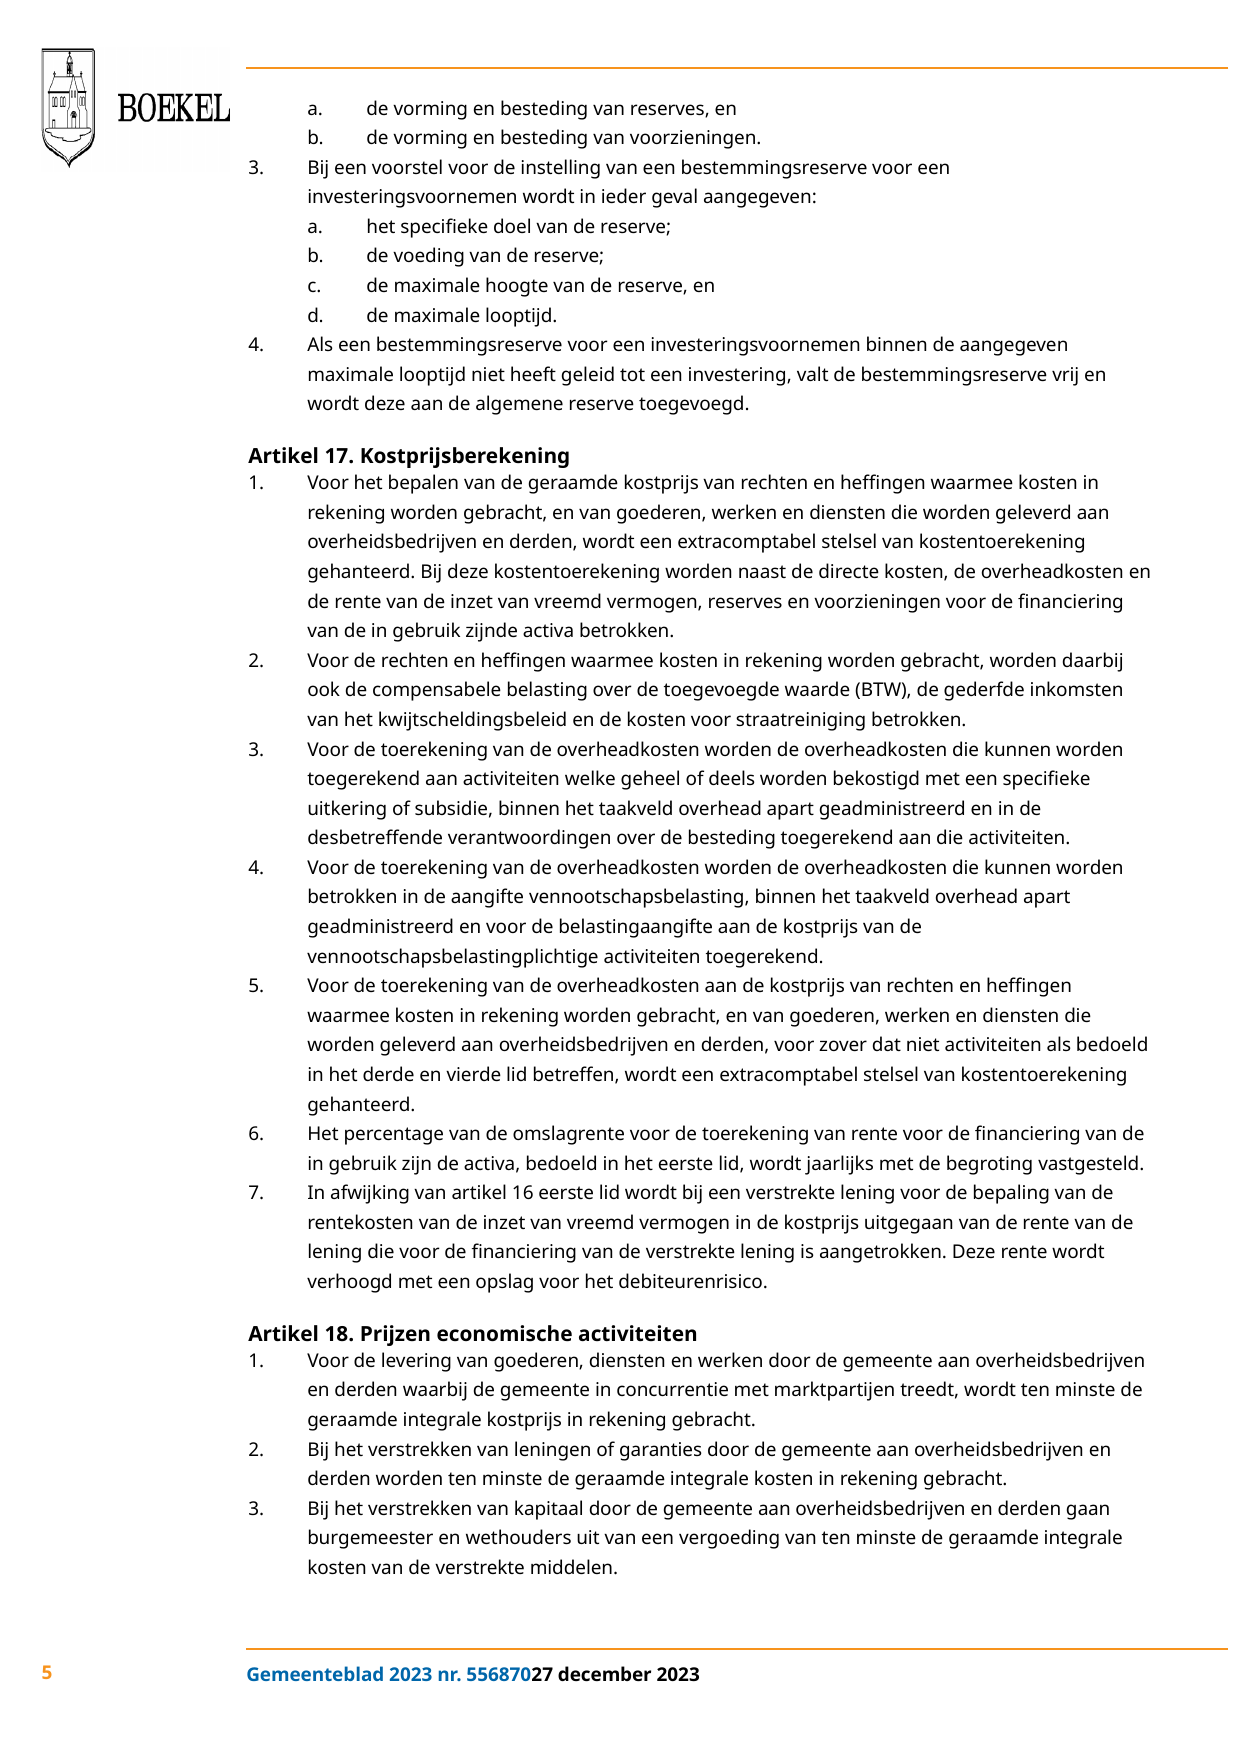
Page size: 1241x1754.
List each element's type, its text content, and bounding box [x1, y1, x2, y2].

text Artikel 17. Kostprijsberekening [248, 441, 1152, 469]
text Artikel 18. Prijzen economische activiteiten [248, 1319, 1152, 1347]
list Voor de rechten en heffingen waarmee kosten in rekening worden gebracht, worden daarbij ook de compensabele belasting over de toegevoegde waarde (BTW), de gederfde inkomsten van het kwijtscheldingsbeleid en de kosten voor straatreiniging betrokken. [248, 647, 1152, 732]
list de vorming en besteding van voorzieningen. [307, 124, 1152, 150]
list Bij het verstrekken van kapitaal door de gemeente aan overheidsbedrijven en derden gaan burgemeester en wethouders uit van een vergoeding van ten minste de geraamde integrale kosten van de verstrekte middelen. [248, 1495, 1152, 1580]
list de voeding van de reserve; [307, 243, 1152, 268]
list Voor het bepalen van de geraamde kostprijs van rechten en heffingen waarmee kosten in rekening worden gebracht, en van goederen, werken en diensten die worden geleverd aan overheidsbedrijven en derden, wordt een extracomptabel stelsel van kostentoerekening gehanteerd. Bij deze kostentoerekening worden naast de directe kosten, de overheadkosten en de rente van de inzet van vreemd vermogen, reserves en voorzieningen voor de financiering van de in gebruik zijnde activa betrokken. [248, 469, 1152, 643]
list Voor de toerekening van de overheadkosten worden de overheadkosten die kunnen worden toegerekend aan activiteiten welke geheel of deels worden bekostigd met een specifieke uitkering of subsidie, binnen het taakveld overhead apart geadministreerd en in de desbetreffende verantwoordingen over de besteding toegerekend aan die activiteiten. [248, 736, 1152, 850]
picture [41, 47, 231, 172]
list Als een bestemmingsreserve voor een investeringsvoornemen binnen de aangegeven maximale looptijd niet heeft geleid tot een investering, valt de bestemmingsreserve vrij en wordt deze aan de algemene reserve toegevoegd. [248, 331, 1152, 416]
list het specifieke doel van de reserve; [307, 213, 1152, 239]
list de maximale hoogte van de reserve, en [307, 272, 1152, 298]
list de maximale looptijd. [307, 302, 1152, 328]
list Bij het verstrekken van leningen of garanties door de gemeente aan overheidsbedrijven en derden worden ten minste de geraamde integrale kosten in rekening gebracht. [248, 1436, 1152, 1491]
list Voor de toerekening van de overheadkosten aan de kostprijs van rechten en heffingen waarmee kosten in rekening worden gebracht, en van goederen, werken en diensten die worden geleverd aan overheidsbedrijven en derden, voor zover dat niet activiteiten als bedoeld in het derde en vierde lid betreffen, wordt een extracomptabel stelsel van kostentoerekening gehanteerd. [248, 972, 1152, 1116]
list Voor de toerekening van de overheadkosten worden de overheadkosten die kunnen worden betrokken in de aangifte vennootschapsbelasting, binnen het taakveld overhead apart geadministreerd en voor de belastingaangifte aan de kostprijs van de vennootschapsbelastingplichtige activiteiten toegerekend. [248, 854, 1152, 968]
list Voor de levering van goederen, diensten en werken door de gemeente aan overheidsbedrijven en derden waarbij de gemeente in concurrentie met marktpartijen treedt, wordt ten minste de geraamde integrale kostprijs in rekening gebracht. [248, 1347, 1152, 1432]
list Bij een voorstel voor de instelling van een bestemmingsreserve voor een investeringsvoornemen wordt in ieder geval aangegeven: [248, 154, 1152, 209]
list Het percentage van de omslagrente voor de toerekening van rente voor de financiering van de in gebruik zijn de activa, bedoeld in het eerste lid, wordt jaarlijks met de begroting vastgesteld. [248, 1120, 1152, 1176]
list de vorming en besteding van reserves, en [307, 95, 1152, 121]
list In afwijking van artikel 16 eerste lid wordt bij een verstrekte lening voor de bepaling van de rentekosten van de inzet van vreemd vermogen in de kostprijs uitgegaan van de rente van de lening die voor de financiering van de verstrekte lening is aangetrokken. Deze rente wordt verhoogd met een opslag voor het debiteurenrisico. [248, 1179, 1152, 1294]
